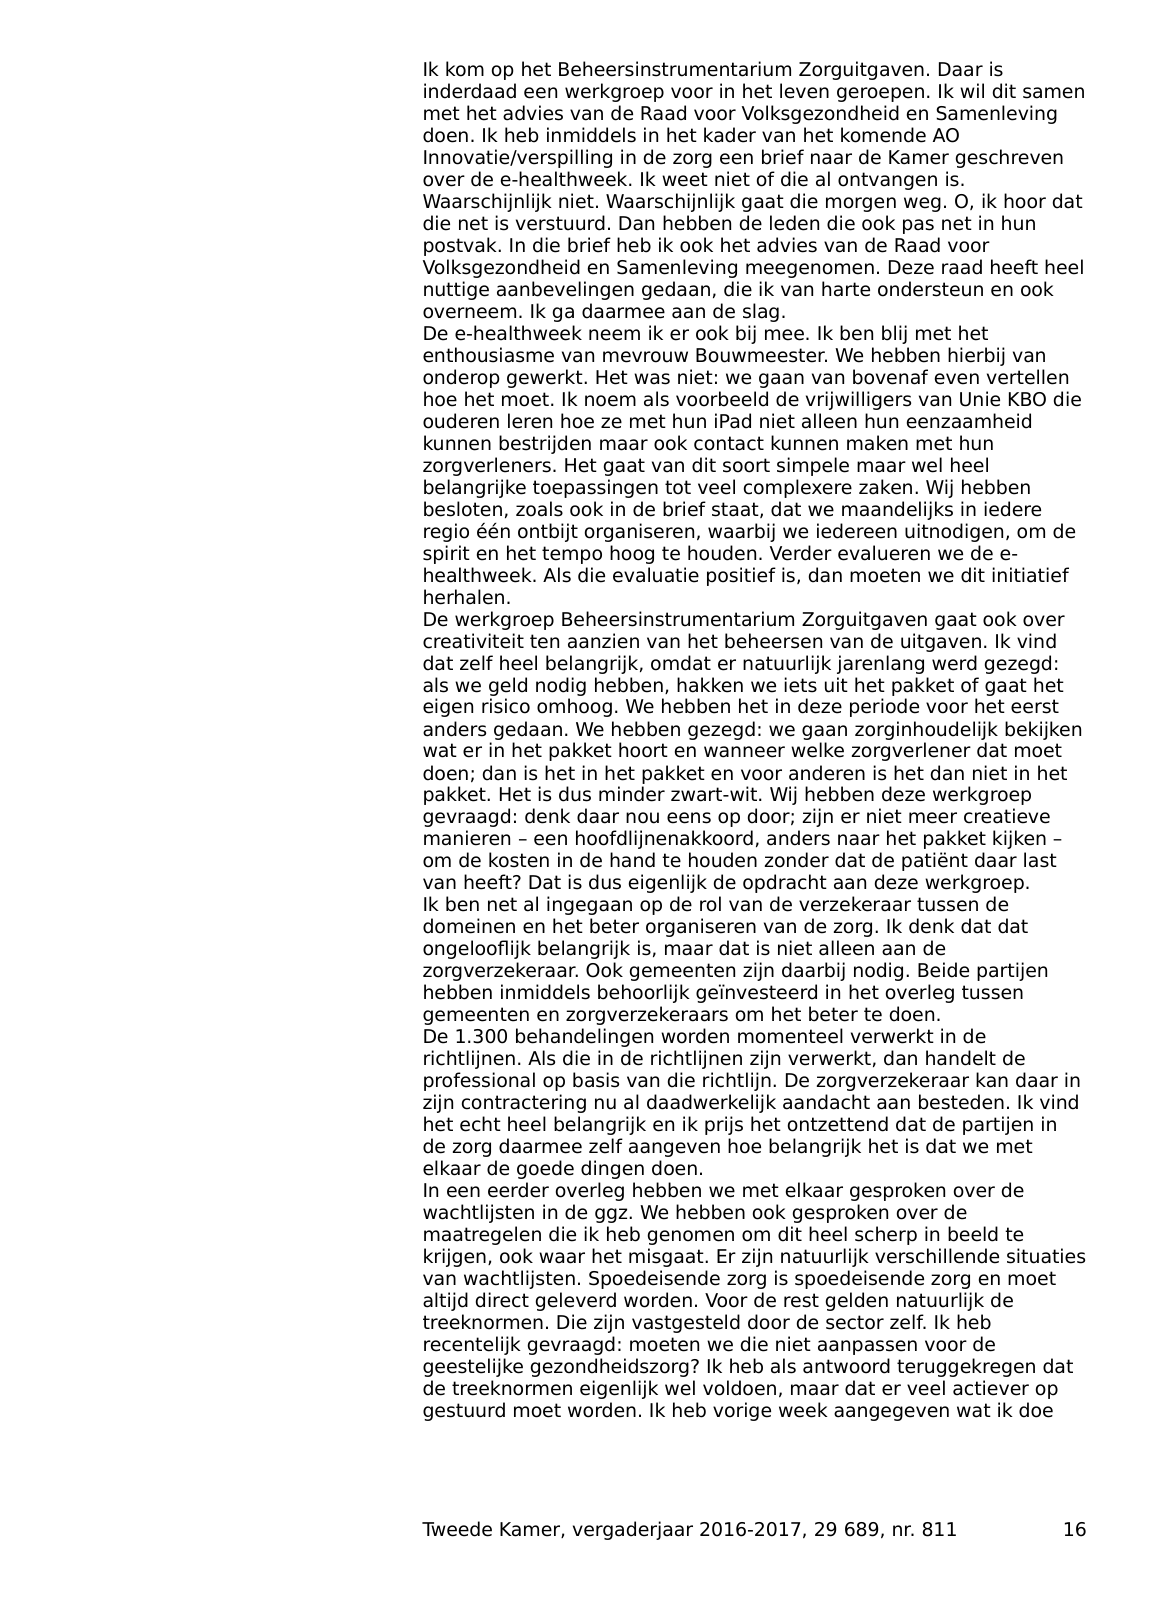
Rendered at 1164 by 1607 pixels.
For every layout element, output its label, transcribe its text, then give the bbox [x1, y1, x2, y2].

text De 1.300 behandelingen worden momenteel verwerkt in de richtlijnen. Als die in de richtlijnen zijn verwerkt, dan handelt de professional op basis van die richtlijn. De zorgverzekeraar kan daar in zijn contractering nu al daadwerkelijk aandacht aan besteden. Ik vind het echt heel belangrijk en ik prijs het ontzettend dat de partijen in de zorg daarmee zelf aangeven hoe belangrijk het is dat we met elkaar de goede dingen doen. [422, 1026, 1087, 1180]
text Ik kom op het Beheersinstrumentarium Zorguitgaven. Daar is inderdaad een werkgroep voor in het leven geroepen. Ik wil dit samen met het advies van de Raad voor Volksgezondheid en Samenleving doen. Ik heb inmiddels in het kader van het komende AO Innovatie/verspilling in de zorg een brief naar de Kamer geschreven over de e-healthweek. Ik weet niet of die al ontvangen is. Waarschijnlijk niet. Waarschijnlijk gaat die morgen weg. O, ik hoor dat die net is verstuurd. Dan hebben de leden die ook pas net in hun postvak. In die brief heb ik ook het advies van de Raad voor Volksgezondheid en Samenleving meegenomen. Deze raad heeft heel nuttige aanbevelingen gedaan, die ik van harte ondersteun en ook overneem. Ik ga daarmee aan de slag. [422, 59, 1087, 323]
text Ik ben net al ingegaan op de rol van de verzekeraar tussen de domeinen en het beter organiseren van de zorg. Ik denk dat dat ongelooflijk belangrijk is, maar dat is niet alleen aan de zorgverzekeraar. Ook gemeenten zijn daarbij nodig. Beide partijen hebben inmiddels behoorlijk geïnvesteerd in het overleg tussen gemeenten en zorgverzekeraars om het beter te doen. [422, 894, 1087, 1026]
text In een eerder overleg hebben we met elkaar gesproken over de wachtlijsten in de ggz. We hebben ook gesproken over de maatregelen die ik heb genomen om dit heel scherp in beeld te krijgen, ook waar het misgaat. Er zijn natuurlijk verschillende situaties van wachtlijsten. Spoedeisende zorg is spoedeisende zorg en moet altijd direct geleverd worden. Voor de rest gelden natuurlijk de treeknormen. Die zijn vastgesteld door de sector zelf. Ik heb recentelijk gevraagd: moeten we die niet aanpassen voor de geestelijke gezondheidszorg? Ik heb als antwoord teruggekregen dat de treeknormen eigenlijk wel voldoen, maar dat er veel actiever op gestuurd moet worden. Ik heb vorige week aangegeven wat ik doe [422, 1180, 1087, 1422]
text De e-healthweek neem ik er ook bij mee. Ik ben blij met het enthousiasme van mevrouw Bouwmeester. We hebben hierbij van onderop gewerkt. Het was niet: we gaan van bovenaf even vertellen hoe het moet. Ik noem als voorbeeld de vrijwilligers van Unie KBO die ouderen leren hoe ze met hun iPad niet alleen hun eenzaamheid kunnen bestrijden maar ook contact kunnen maken met hun zorgverleners. Het gaat van dit soort simpele maar wel heel belangrijke toepassingen tot veel complexere zaken. Wij hebben besloten, zoals ook in de brief staat, dat we maandelijks in iedere regio één ontbijt organiseren, waarbij we iedereen uitnodigen, om de spirit en het tempo hoog te houden. Verder evalueren we de e-healthweek. Als die evaluatie positief is, dan moeten we dit initiatief herhalen. [422, 323, 1087, 608]
text De werkgroep Beheersinstrumentarium Zorguitgaven gaat ook over creativiteit ten aanzien van het beheersen van de uitgaven. Ik vind dat zelf heel belangrijk, omdat er natuurlijk jarenlang werd gezegd: als we geld nodig hebben, hakken we iets uit het pakket of gaat het eigen risico omhoog. We hebben het in deze periode voor het eerst anders gedaan. We hebben gezegd: we gaan zorginhoudelijk bekijken wat er in het pakket hoort en wanneer welke zorgverlener dat moet doen; dan is het in het pakket en voor anderen is het dan niet in het pakket. Het is dus minder zwart-wit. Wij hebben deze werkgroep gevraagd: denk daar nou eens op door; zijn er niet meer creatieve manieren – een hoofdlijnenakkoord, anders naar het pakket kijken – om de kosten in de hand te houden zonder dat de patiënt daar last van heeft? Dat is dus eigenlijk de opdracht aan deze werkgroep. [422, 608, 1087, 894]
